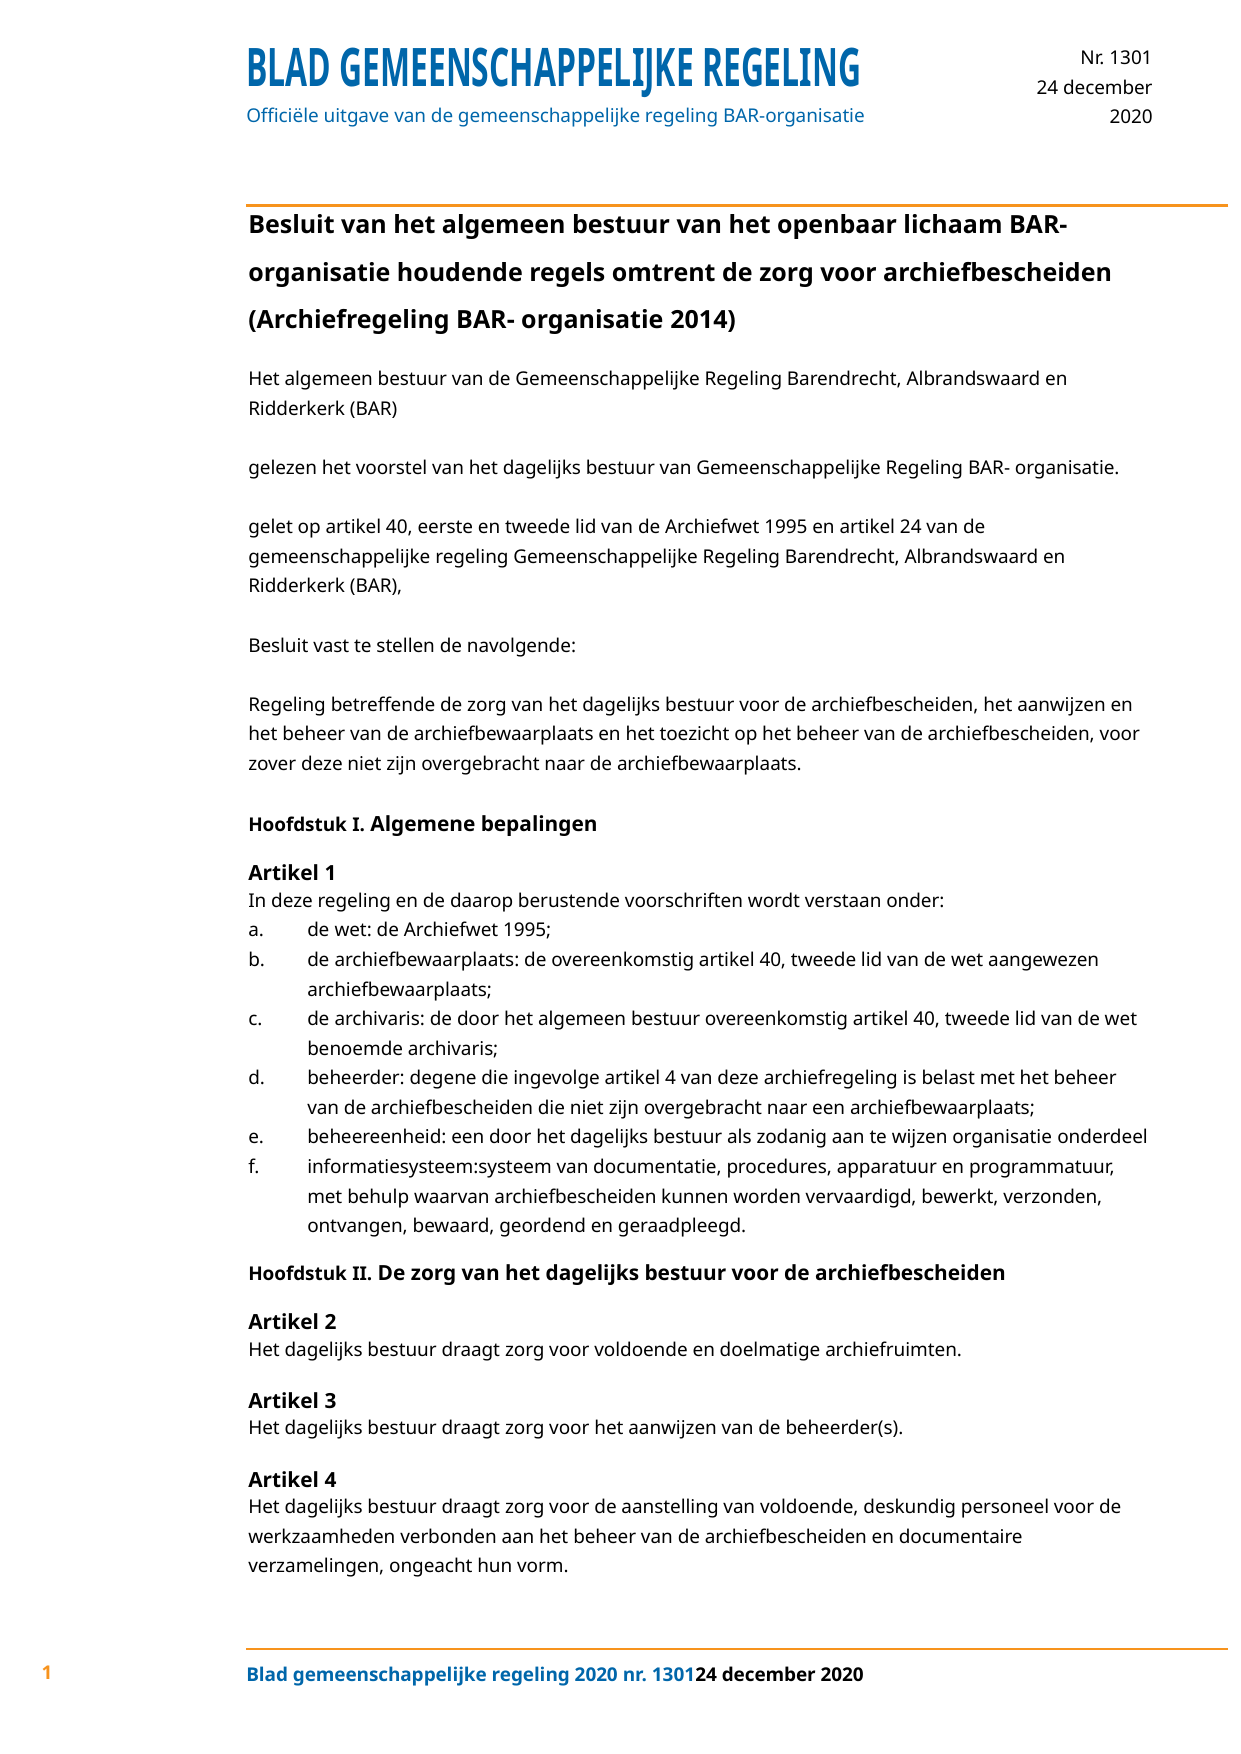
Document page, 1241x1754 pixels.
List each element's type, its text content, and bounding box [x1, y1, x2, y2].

text Besluit vast te stellen de navolgende: [248, 632, 1152, 657]
text Hoofdstuk II. De zorg van het dagelijks bestuur voor de archiefbescheiden [248, 1258, 1152, 1286]
text In deze regeling en de daarop berustende voorschriften wordt verstaan onder: [248, 887, 1152, 913]
text gelet op artikel 40, eerste en tweede lid van de Archiefwet 1995 en artikel 24 van de gemeenschappelijke regeling Gemeenschappelijke Regeling Barendrecht, Albrandswaard en Ridderkerk (BAR), [248, 513, 1152, 598]
list de archivaris: de door het algemeen bestuur overeenkomstig artikel 40, tweede lid van de wet benoemde archivaris; [248, 1005, 1152, 1061]
text Artikel 4 [248, 1465, 1152, 1493]
list beheereenheid: een door het dagelijks bestuur als zodanig aan te wijzen organisatie­ onderdeel [248, 1124, 1152, 1149]
text Het dagelijks bestuur draagt zorg voor het aanwijzen van de beheerder(s). [248, 1414, 1152, 1440]
text Het algemeen bestuur van de Gemeenschappelijke Regeling Barendrecht, Albrandswaard en Ridderkerk (BAR) [248, 366, 1152, 421]
text Artikel 1 [248, 858, 1152, 887]
picture [41, 47, 231, 172]
list de archiefbewaarplaats: de overeenkomstig artikel 40, tweede lid van de wet aangewezen archiefbewaarplaats; [248, 946, 1152, 1001]
text Artikel 2 [248, 1307, 1152, 1336]
list beheerder: degene die ingevolge artikel 4 van deze archiefregeling is belast met het beheer van de archiefbescheiden die niet zijn overgebracht naar een archiefbewaarplaats; [248, 1064, 1152, 1120]
text Artikel 3 [248, 1386, 1152, 1414]
text gelezen het voorstel van het dagelijks bestuur van Gemeenschappelijke Regeling BAR- organisatie. [248, 454, 1152, 480]
text Regeling betreffende de zorg van het dagelijks bestuur voor de archiefbescheiden, het aanwijzen en het beheer van de archiefbewaarplaats en het toezicht op het beheer van de archiefbescheiden, voor zover deze niet zijn overgebracht naar de archiefbewaarplaats. [248, 691, 1152, 776]
list de wet: de Archiefwet 1995; [248, 917, 1152, 942]
text Het dagelijks bestuur draagt zorg voor de aanstelling van voldoende, deskundig personeel voor de werkzaamheden verbonden aan het beheer van de archiefbescheiden en documentaire verzamelingen, ongeacht hun vorm. [248, 1493, 1152, 1578]
text Besluit van het algemeen bestuur van het openbaar lichaam BAR-organisatie houdende regels omtrent de zorg voor archiefbescheiden (Archiefregeling BAR- organisatie 2014) [248, 207, 1152, 336]
list informatiesysteem:systeem van documentatie, procedures, apparatuur en programmatuur, met behulp waarvan archiefbescheiden kunnen worden vervaardigd, bewerkt, verzonden, ontvangen, bewaard, geordend en geraadpleegd. [248, 1153, 1152, 1238]
text Het dagelijks bestuur draagt zorg voor voldoende en doelmatige archiefruimten. [248, 1336, 1152, 1361]
text Hoofdstuk I. Algemene bepalingen [248, 809, 1152, 838]
